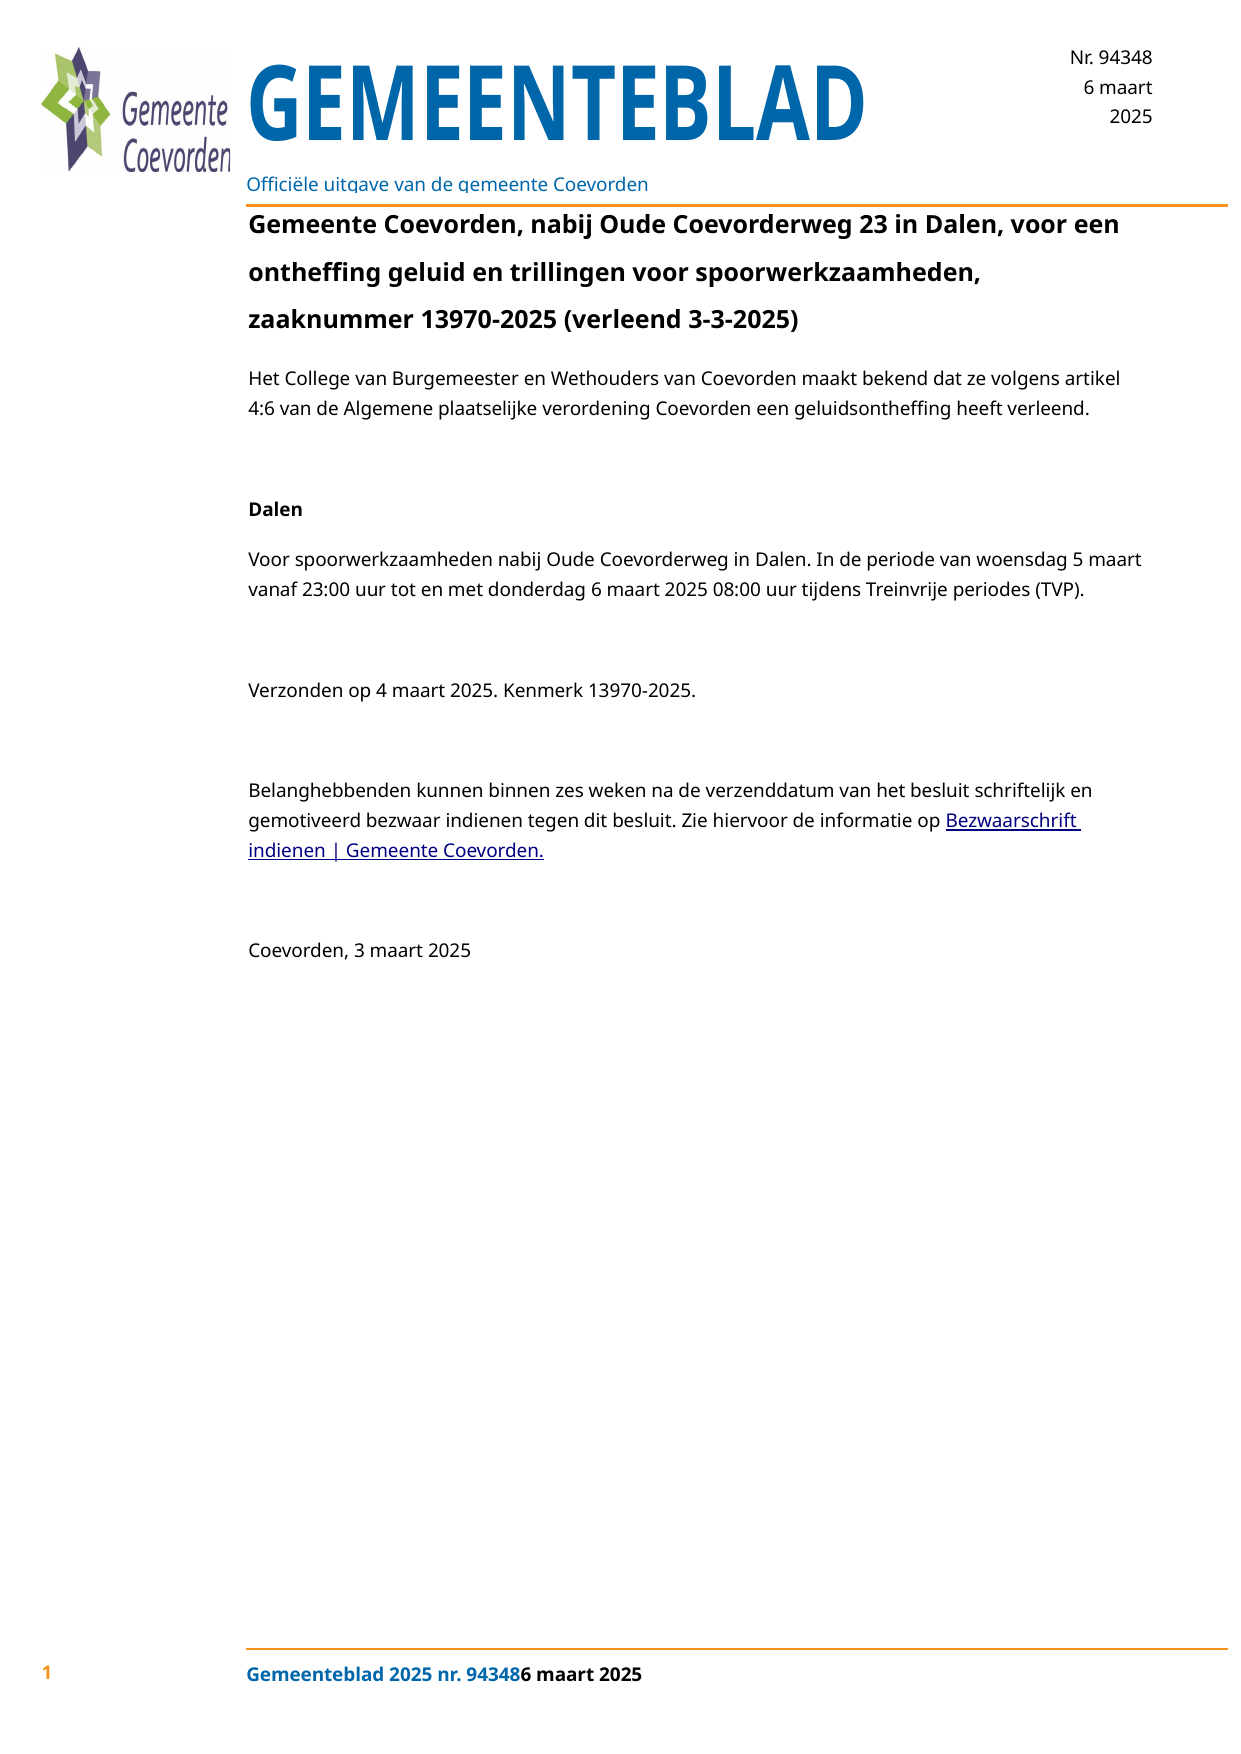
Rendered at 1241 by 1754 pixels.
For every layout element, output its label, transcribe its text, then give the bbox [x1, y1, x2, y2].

text Het College van Burgemeester en Wethouders van Coevorden maakt bekend dat ze volgens artikel 4:6 van de Algemene plaatselijke verordening Coevorden een geluidsontheffing heeft verleend. [248, 366, 1152, 421]
text Belanghebbenden kunnen binnen zes weken na de verzenddatum van het besluit schriftelijk en gemotiveerd bezwaar indienen tegen dit besluit. Zie hiervoor de informatie op Bezwaarschrift indienen | Gemeente Coevorden. [248, 778, 1152, 862]
text Coevorden, 3 maart 2025 [248, 938, 1152, 963]
text Dalen [248, 496, 1152, 522]
text Voor spoorwerkzaamheden nabij Oude Coevorderweg in Dalen. In de periode van woensdag 5 maart vanaf 23:00 uur tot en met donderdag 6 maart 2025 08:00 uur tijdens Treinvrije periodes (TVP). [248, 546, 1152, 602]
text Verzonden op 4 maart 2025. Kenmerk 13970-2025. [248, 677, 1152, 702]
picture [41, 47, 231, 172]
text Gemeente Coevorden, nabij Oude Coevorderweg 23 in Dalen, voor een ontheffing geluid en trillingen voor spoorwerkzaamheden, zaaknummer 13970-2025 (verleend 3-3-2025) [248, 207, 1152, 336]
